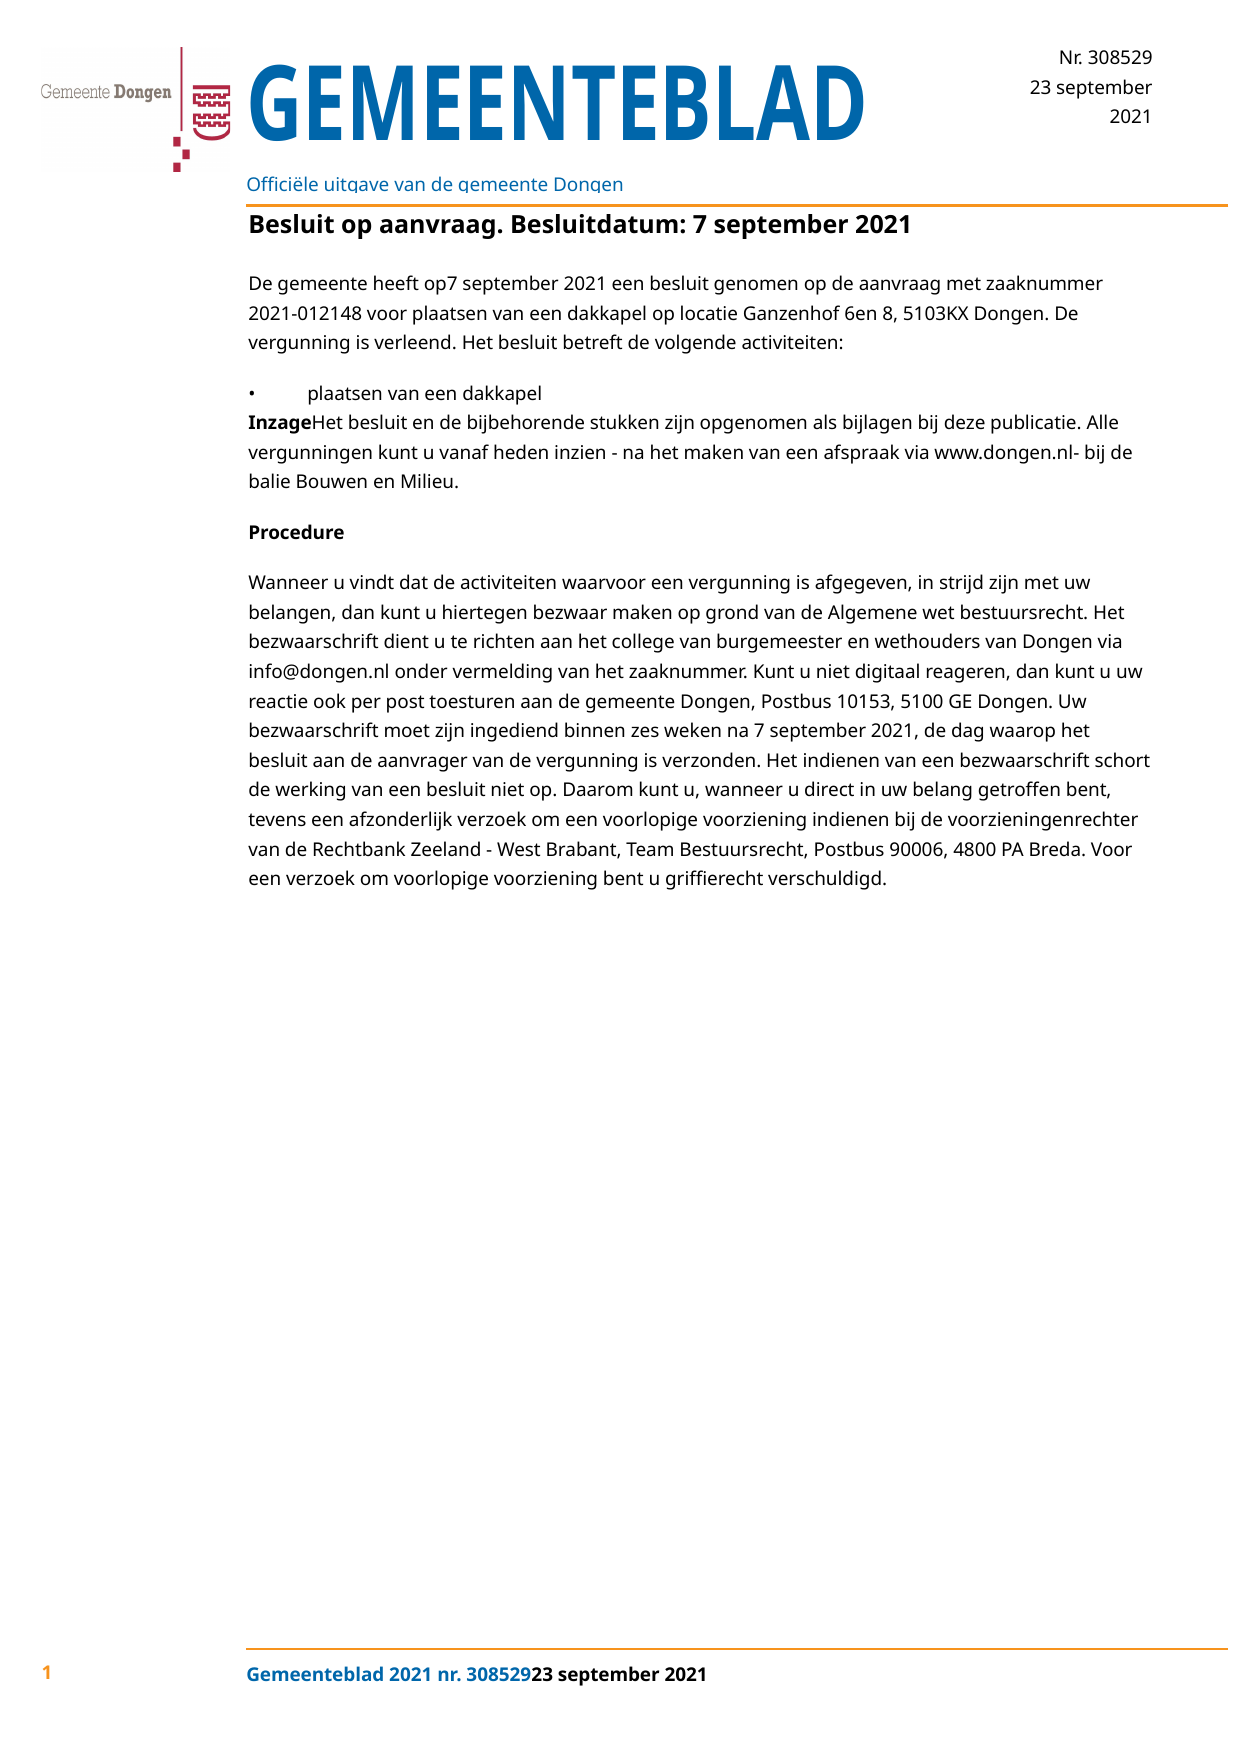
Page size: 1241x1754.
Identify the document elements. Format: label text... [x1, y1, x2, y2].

text De gemeente heeft op7 september 2021 een besluit genomen op de aanvraag met zaaknummer 2021-012148 voor plaatsen van een dakkapel op locatie Ganzenhof 6en 8, 5103KX Dongen. De vergunning is verleend. Het besluit betreft de volgende activiteiten: [248, 270, 1152, 355]
list plaatsen van een dakkapel [248, 380, 1152, 406]
text Procedure [248, 519, 1152, 545]
text Wanneer u vindt dat de activiteiten waarvoor een vergunning is afgegeven, in strijd zijn met uw belangen, dan kunt u hiertegen bezwaar maken op grond van de Algemene wet bestuursrecht. Het bezwaarschrift dient u te richten aan het college van burgemeester en wethouders van Dongen via info@dongen.nl onder vermelding van het zaaknummer. Kunt u niet digitaal reageren, dan kunt u uw reactie ook per post toesturen aan de gemeente Dongen, Postbus 10153, 5100 GE Dongen. Uw bezwaarschrift moet zijn ingediend binnen zes weken na 7 september 2021, de dag waarop het besluit aan de aanvrager van de vergunning is verzonden. Het indienen van een bezwaarschrift schort de werking van een besluit niet op. Daarom kunt u, wanneer u direct in uw belang getroffen bent, tevens een afzonderlijk verzoek om een voorlopige voorziening indienen bij de voorzieningenrechter van de Rechtbank Zeeland - West Brabant, Team Bestuursrecht, Postbus 90006, 4800 PA Breda. Voor een verzoek om voorlopige voorziening bent u griffierecht verschuldigd. [248, 569, 1152, 891]
text Besluit op aanvraag. Besluitdatum: 7 september 2021 [248, 207, 1152, 241]
text InzageHet besluit en de bijbehorende stukken zijn opgenomen als bijlagen bij deze publicatie. Alle vergunningen kunt u vanaf heden inzien - na het maken van een afspraak via www.dongen.nl- bij de balie Bouwen en Milieu. [248, 409, 1152, 494]
picture [41, 47, 231, 172]
